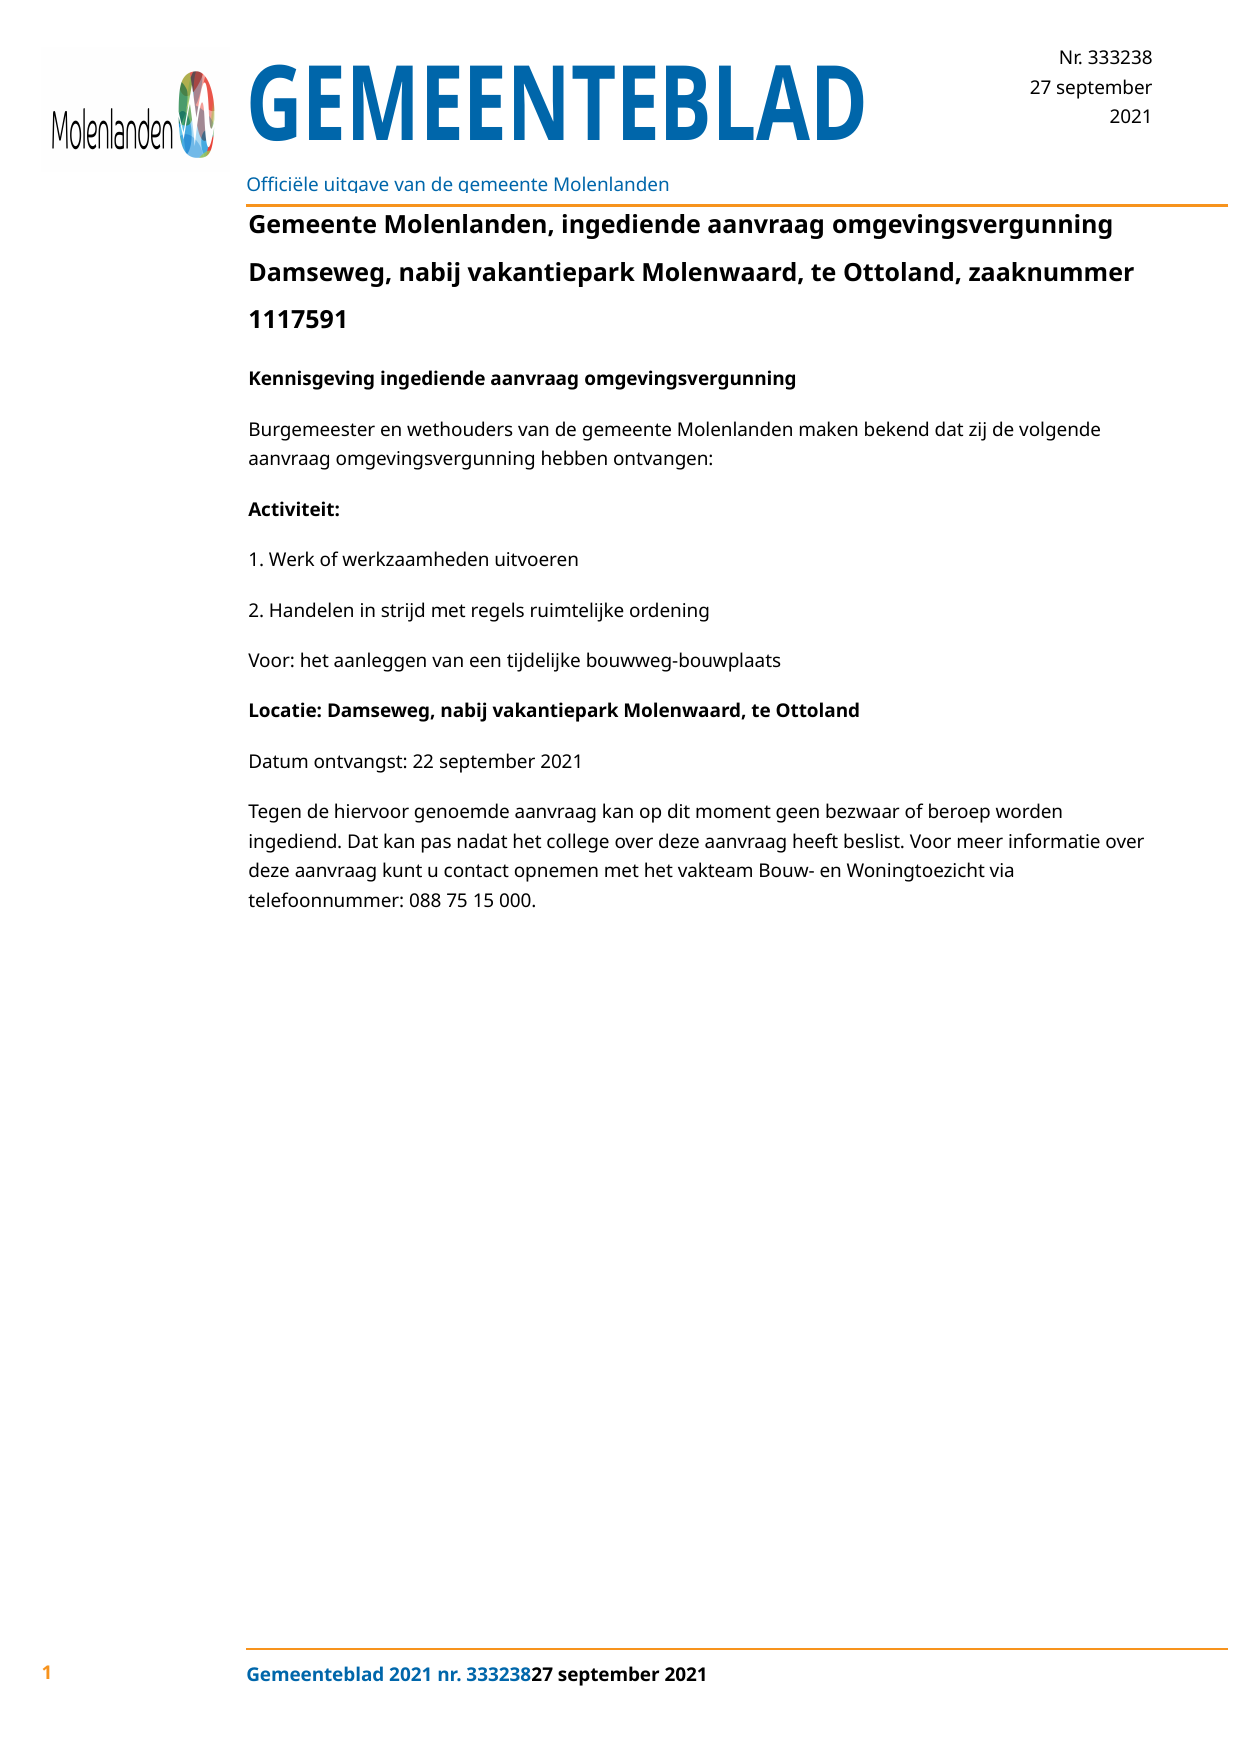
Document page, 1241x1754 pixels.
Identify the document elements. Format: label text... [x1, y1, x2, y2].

text Locatie: Damseweg, nabij vakantiepark Molenwaard, te Ottoland [248, 698, 1152, 723]
text 2. Handelen in strijd met regels ruimtelijke ordening [248, 597, 1152, 622]
text 1. Werk of werkzaamheden uitvoeren [248, 546, 1152, 572]
text Tegen de hiervoor genoemde aanvraag kan op dit moment geen bezwaar of beroep worden ingediend. Dat kan pas nadat het college over deze aanvraag heeft beslist. Voor meer informatie over deze aanvraag kunt u contact opnemen met het vakteam Bouw- en Woningtoezicht via telefoonnummer: 088 75 15 000. [248, 798, 1152, 913]
text Voor: het aanleggen van een tijdelijke bouwweg-bouwplaats [248, 647, 1152, 673]
text Activiteit: [248, 496, 1152, 522]
text Datum ontvangst: 22 september 2021 [248, 748, 1152, 774]
text Gemeente Molenlanden, ingediende aanvraag omgevingsvergunning Damseweg, nabij vakantiepark Molenwaard, te Ottoland, zaaknummer 1117591 [248, 207, 1152, 336]
text Kennisgeving ingediende aanvraag omgevingsvergunning [248, 366, 1152, 391]
text Burgemeester en wethouders van de gemeente Molenlanden maken bekend dat zij de volgende aanvraag omgevingsvergunning hebben ontvangen: [248, 416, 1152, 471]
picture [41, 47, 231, 172]
